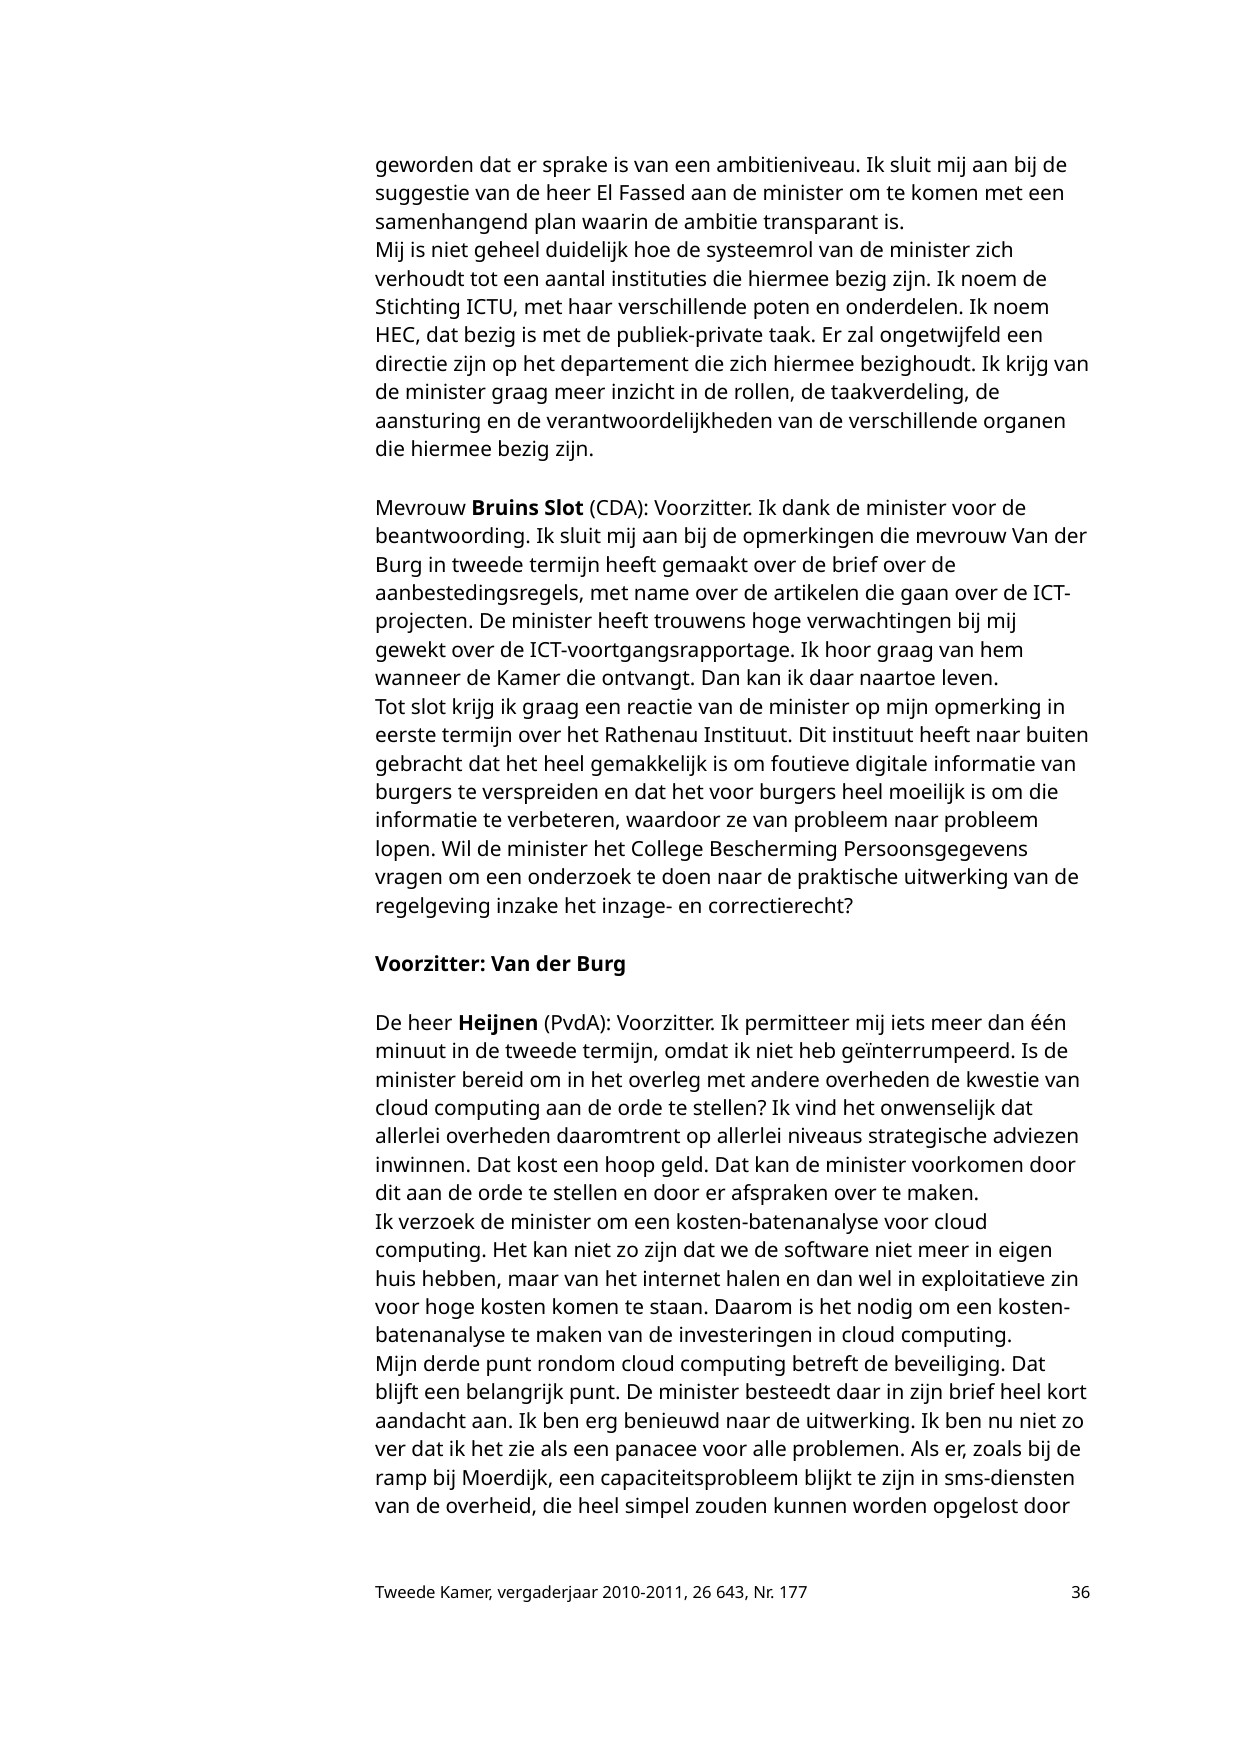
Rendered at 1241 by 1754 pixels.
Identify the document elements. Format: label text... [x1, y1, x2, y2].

text Mij is niet geheel duidelijk hoe de systeemrol van de minister zich verhoudt tot een aantal instituties die hiermee bezig zijn. Ik noem de Stichting ICTU, met haar verschillende poten en onderdelen. Ik noem HEC, dat bezig is met de publiek-private taak. Er zal ongetwijfeld een directie zijn op het departement die zich hiermee bezighoudt. Ik krijg van de minister graag meer inzicht in de rollen, de taakverdeling, de aansturing en de verantwoordelijkheden van de verschillende organen die hiermee bezig zijn. [375, 235, 1090, 463]
text Tot slot krijg ik graag een reactie van de minister op mijn opmerking in eerste termijn over het Rathenau Instituut. Dit instituut heeft naar buiten gebracht dat het heel gemakkelijk is om foutieve digitale informatie van burgers te verspreiden en dat het voor burgers heel moeilijk is om die informatie te verbeteren, waardoor ze van probleem naar probleem lopen. Wil de minister het College Bescherming Persoonsgegevens vragen om een onderzoek te doen naar de praktische uitwerking van de regelgeving inzake het inzage- en correctierecht? [375, 692, 1090, 919]
text De heer Heijnen (PvdA): Voorzitter. Ik permitteer mij iets meer dan één minuut in de tweede termijn, omdat ik niet heb geïnterrumpeerd. Is de minister bereid om in het overleg met andere overheden de kwestie van cloud computing aan de orde te stellen? Ik vind het onwenselijk dat allerlei overheden daaromtrent op allerlei niveaus strategische adviezen inwinnen. Dat kost een hoop geld. Dat kan de minister voorkomen door dit aan de orde te stellen en door er afspraken over te maken. [375, 1008, 1090, 1207]
text Mijn derde punt rondom cloud computing betreft de beveiliging. Dat blijft een belangrijk punt. De minister besteedt daar in zijn brief heel kort aandacht aan. Ik ben erg benieuwd naar de uitwerking. Ik ben nu niet zo ver dat ik het zie als een panacee voor alle problemen. Als er, zoals bij de ramp bij Moerdijk, een capaciteitsprobleem blijkt te zijn in sms-diensten van de overheid, die heel simpel zouden kunnen worden opgelost door [375, 1349, 1090, 1520]
text geworden dat er sprake is van een ambitieniveau. Ik sluit mij aan bij de suggestie van de heer El Fassed aan de minister om te komen met een samenhangend plan waarin de ambitie transparant is. [375, 150, 1090, 235]
text Voorzitter: Van der Burg [375, 949, 1090, 978]
text Ik verzoek de minister om een kosten-batenanalyse voor cloud computing. Het kan niet zo zijn dat we de software niet meer in eigen huis hebben, maar van het internet halen en dan wel in exploitatieve zin voor hoge kosten komen te staan. Daarom is het nodig om een kosten-batenanalyse te maken van de investeringen in cloud computing. [375, 1207, 1090, 1349]
text Mevrouw Bruins Slot (CDA): Voorzitter. Ik dank de minister voor de beantwoording. Ik sluit mij aan bij de opmerkingen die mevrouw Van der Burg in tweede termijn heeft gemaakt over de brief over de aanbestedingsregels, met name over de artikelen die gaan over de ICT-projecten. De minister heeft trouwens hoge verwachtingen bij mij gewekt over de ICT-voortgangsrapportage. Ik hoor graag van hem wanneer de Kamer die ontvangt. Dan kan ik daar naartoe leven. [375, 493, 1090, 692]
